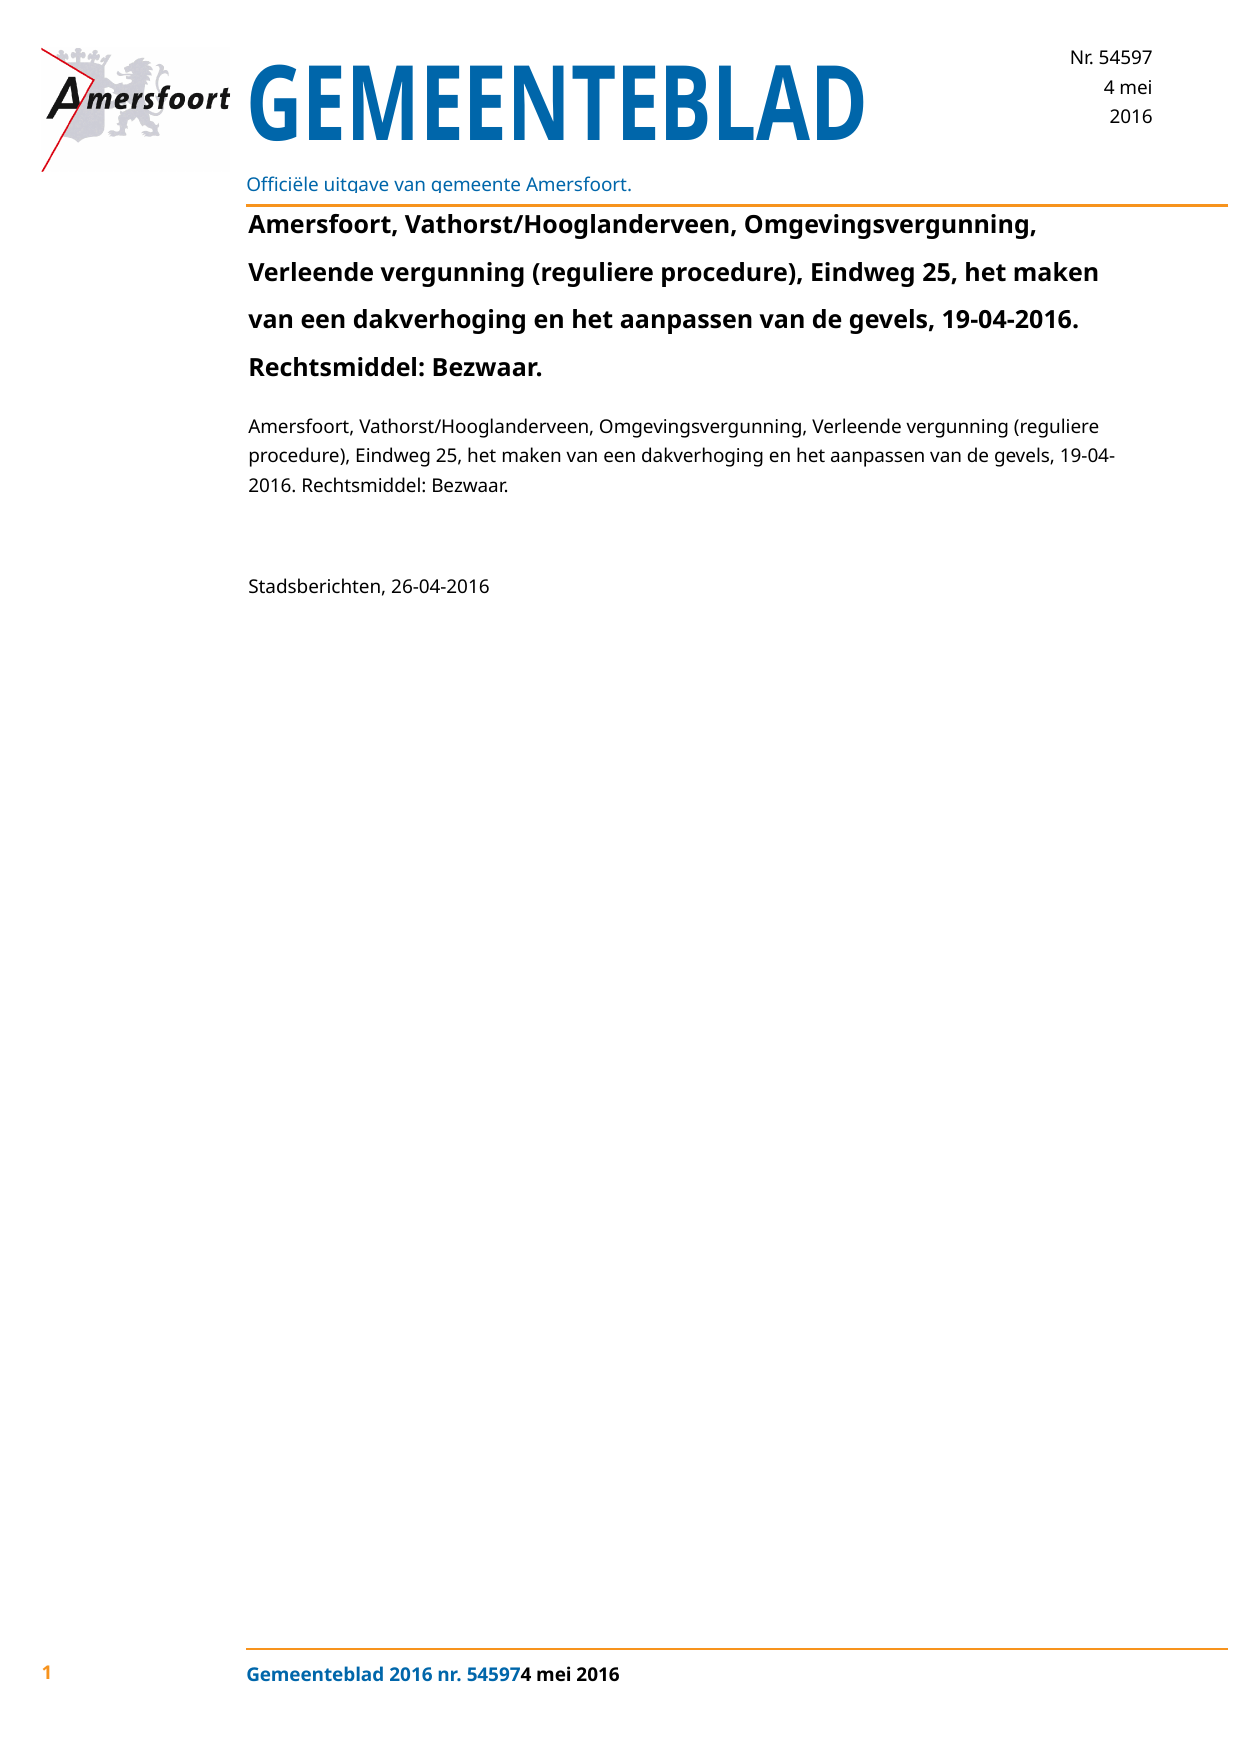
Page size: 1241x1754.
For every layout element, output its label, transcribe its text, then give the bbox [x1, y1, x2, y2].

text Amersfoort, Vathorst/Hooglanderveen, Omgevingsvergunning, Verleende vergunning (reguliere procedure), Eindweg 25, het maken van een dakverhoging en het aanpassen van de gevels, 19-04-2016. Rechtsmiddel: Bezwaar. [248, 207, 1152, 384]
picture [41, 47, 231, 172]
text Amersfoort, Vathorst/Hooglanderveen, Omgevingsvergunning, Verleende vergunning (reguliere procedure), Eindweg 25, het maken van een dakverhoging en het aanpassen van de gevels, 19-04-2016. Rechtsmiddel: Bezwaar. [248, 413, 1152, 498]
text Stadsberichten, 26-04-2016 [248, 573, 1152, 599]
